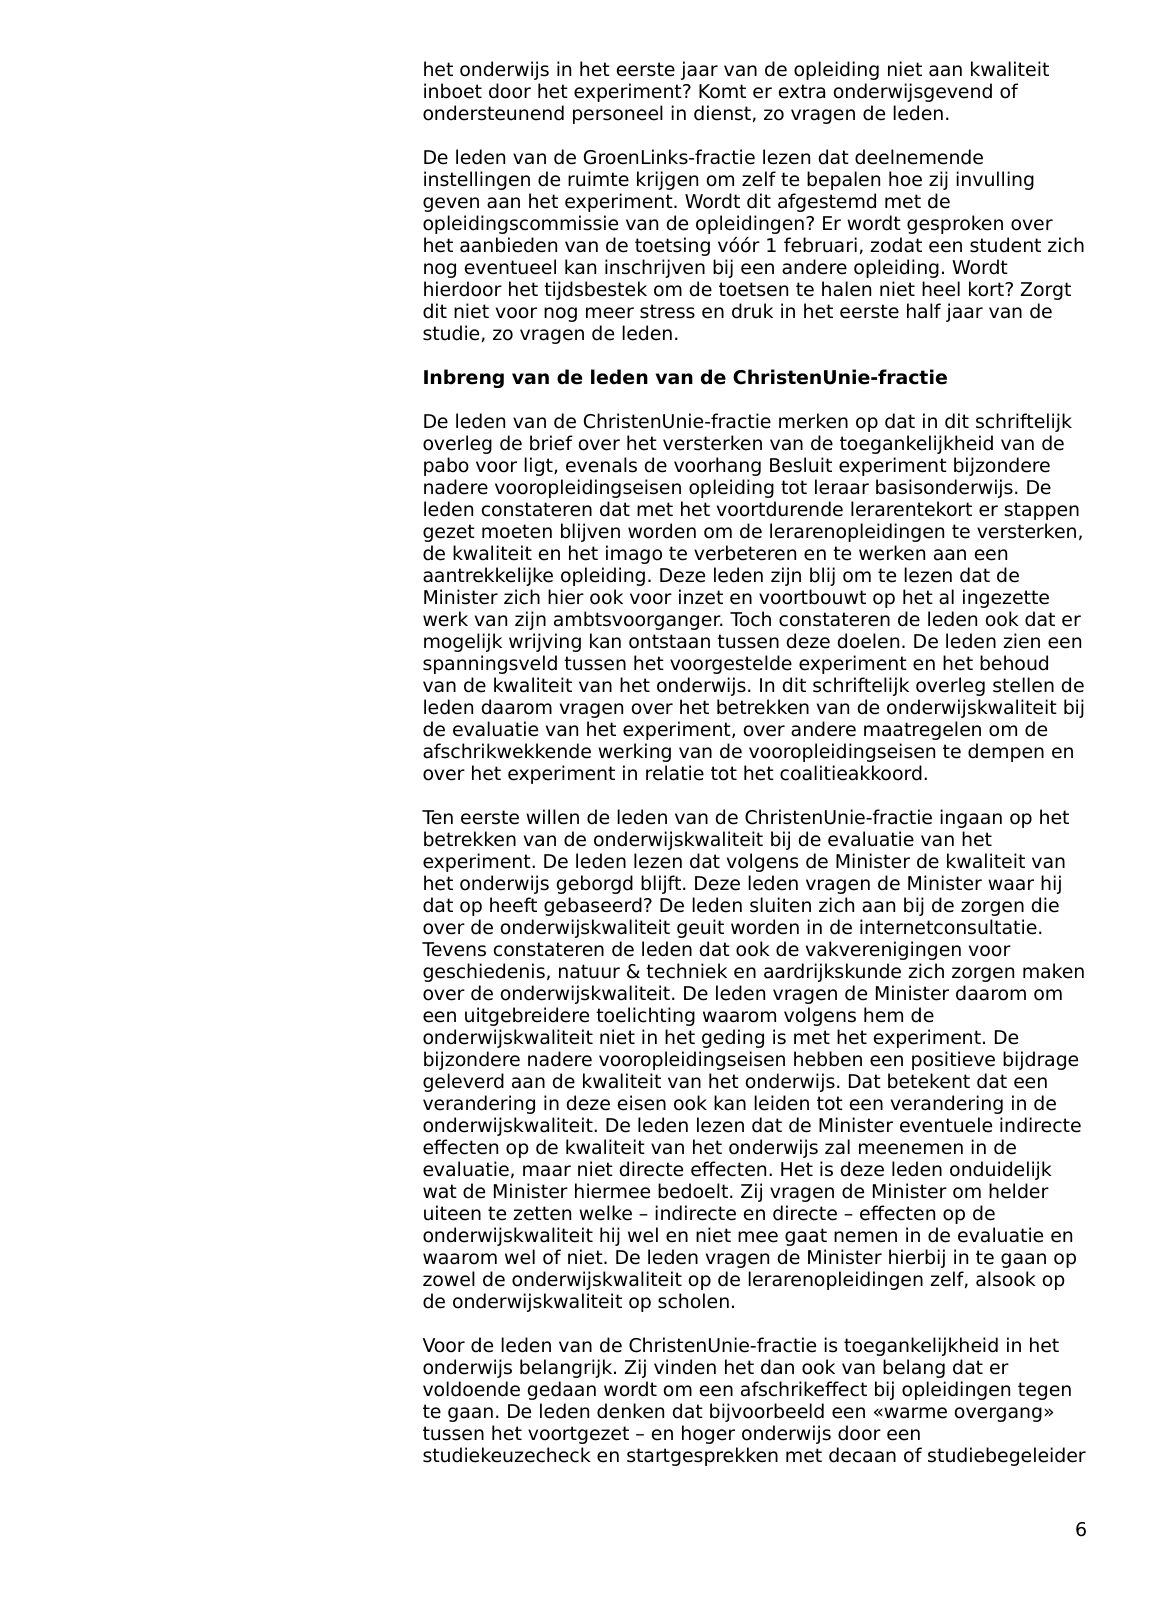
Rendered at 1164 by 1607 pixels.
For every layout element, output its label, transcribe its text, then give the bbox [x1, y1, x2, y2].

text het onderwijs in het eerste jaar van de opleiding niet aan kwaliteit inboet door het experiment? Komt er extra onderwijsgevend of ondersteunend personeel in dienst, zo vragen de leden. [422, 59, 1087, 125]
text Ten eerste willen de leden van de ChristenUnie-fractie ingaan op het betrekken van de onderwijskwaliteit bij de evaluatie van het experiment. De leden lezen dat volgens de Minister de kwaliteit van het onderwijs geborgd blijft. Deze leden vragen de Minister waar hij dat op heeft gebaseerd? De leden sluiten zich aan bij de zorgen die over de onderwijskwaliteit geuit worden in de internetconsultatie. Tevens constateren de leden dat ook de vakverenigingen voor geschiedenis, natuur & techniek en aardrijkskunde zich zorgen maken over de onderwijskwaliteit. De leden vragen de Minister daarom om een uitgebreidere toelichting waarom volgens hem de onderwijskwaliteit niet in het geding is met het experiment. De bijzondere nadere vooropleidingseisen hebben een positieve bijdrage geleverd aan de kwaliteit van het onderwijs. Dat betekent dat een verandering in deze eisen ook kan leiden tot een verandering in de onderwijskwaliteit. De leden lezen dat de Minister eventuele indirecte effecten op de kwaliteit van het onderwijs zal meenemen in de evaluatie, maar niet directe effecten. Het is deze leden onduidelijk wat de Minister hiermee bedoelt. Zij vragen de Minister om helder uiteen te zetten welke – indirecte en directe – effecten op de onderwijskwaliteit hij wel en niet mee gaat nemen in de evaluatie en waarom wel of niet. De leden vragen de Minister hierbij in te gaan op zowel de onderwijskwaliteit op de lerarenopleidingen zelf, alsook op de onderwijskwaliteit op scholen. [422, 807, 1087, 1313]
subtitle Inbreng van de leden van de ChristenUnie-fractie [422, 367, 1087, 389]
text Voor de leden van de ChristenUnie-fractie is toegankelijkheid in het onderwijs belangrijk. Zij vinden het dan ook van belang dat er voldoende gedaan wordt om een afschrikeffect bij opleidingen tegen te gaan. De leden denken dat bijvoorbeeld een «warme overgang» tussen het voortgezet – en hoger onderwijs door een studiekeuzecheck en startgesprekken met decaan of studiebegeleider [422, 1335, 1087, 1467]
text De leden van de GroenLinks-fractie lezen dat deelnemende instellingen de ruimte krijgen om zelf te bepalen hoe zij invulling geven aan het experiment. Wordt dit afgestemd met de opleidingscommissie van de opleidingen? Er wordt gesproken over het aanbieden van de toetsing vóór 1 februari, zodat een student zich nog eventueel kan inschrijven bij een andere opleiding. Wordt hierdoor het tijdsbestek om de toetsen te halen niet heel kort? Zorgt dit niet voor nog meer stress en druk in het eerste half jaar van de studie, zo vragen de leden. [422, 147, 1087, 345]
text De leden van de ChristenUnie-fractie merken op dat in dit schriftelijk overleg de brief over het versterken van de toegankelijkheid van de pabo voor ligt, evenals de voorhang Besluit experiment bijzondere nadere vooropleidingseisen opleiding tot leraar basisonderwijs. De leden constateren dat met het voortdurende lerarentekort er stappen gezet moeten blijven worden om de lerarenopleidingen te versterken, de kwaliteit en het imago te verbeteren en te werken aan een aantrekkelijke opleiding. Deze leden zijn blij om te lezen dat de Minister zich hier ook voor inzet en voortbouwt op het al ingezette werk van zijn ambtsvoorganger. Toch constateren de leden ook dat er mogelijk wrijving kan ontstaan tussen deze doelen. De leden zien een spanningsveld tussen het voorgestelde experiment en het behoud van de kwaliteit van het onderwijs. In dit schriftelijk overleg stellen de leden daarom vragen over het betrekken van de onderwijskwaliteit bij de evaluatie van het experiment, over andere maatregelen om de afschrikwekkende werking van de vooropleidingseisen te dempen en over het experiment in relatie tot het coalitieakkoord. [422, 411, 1087, 785]
